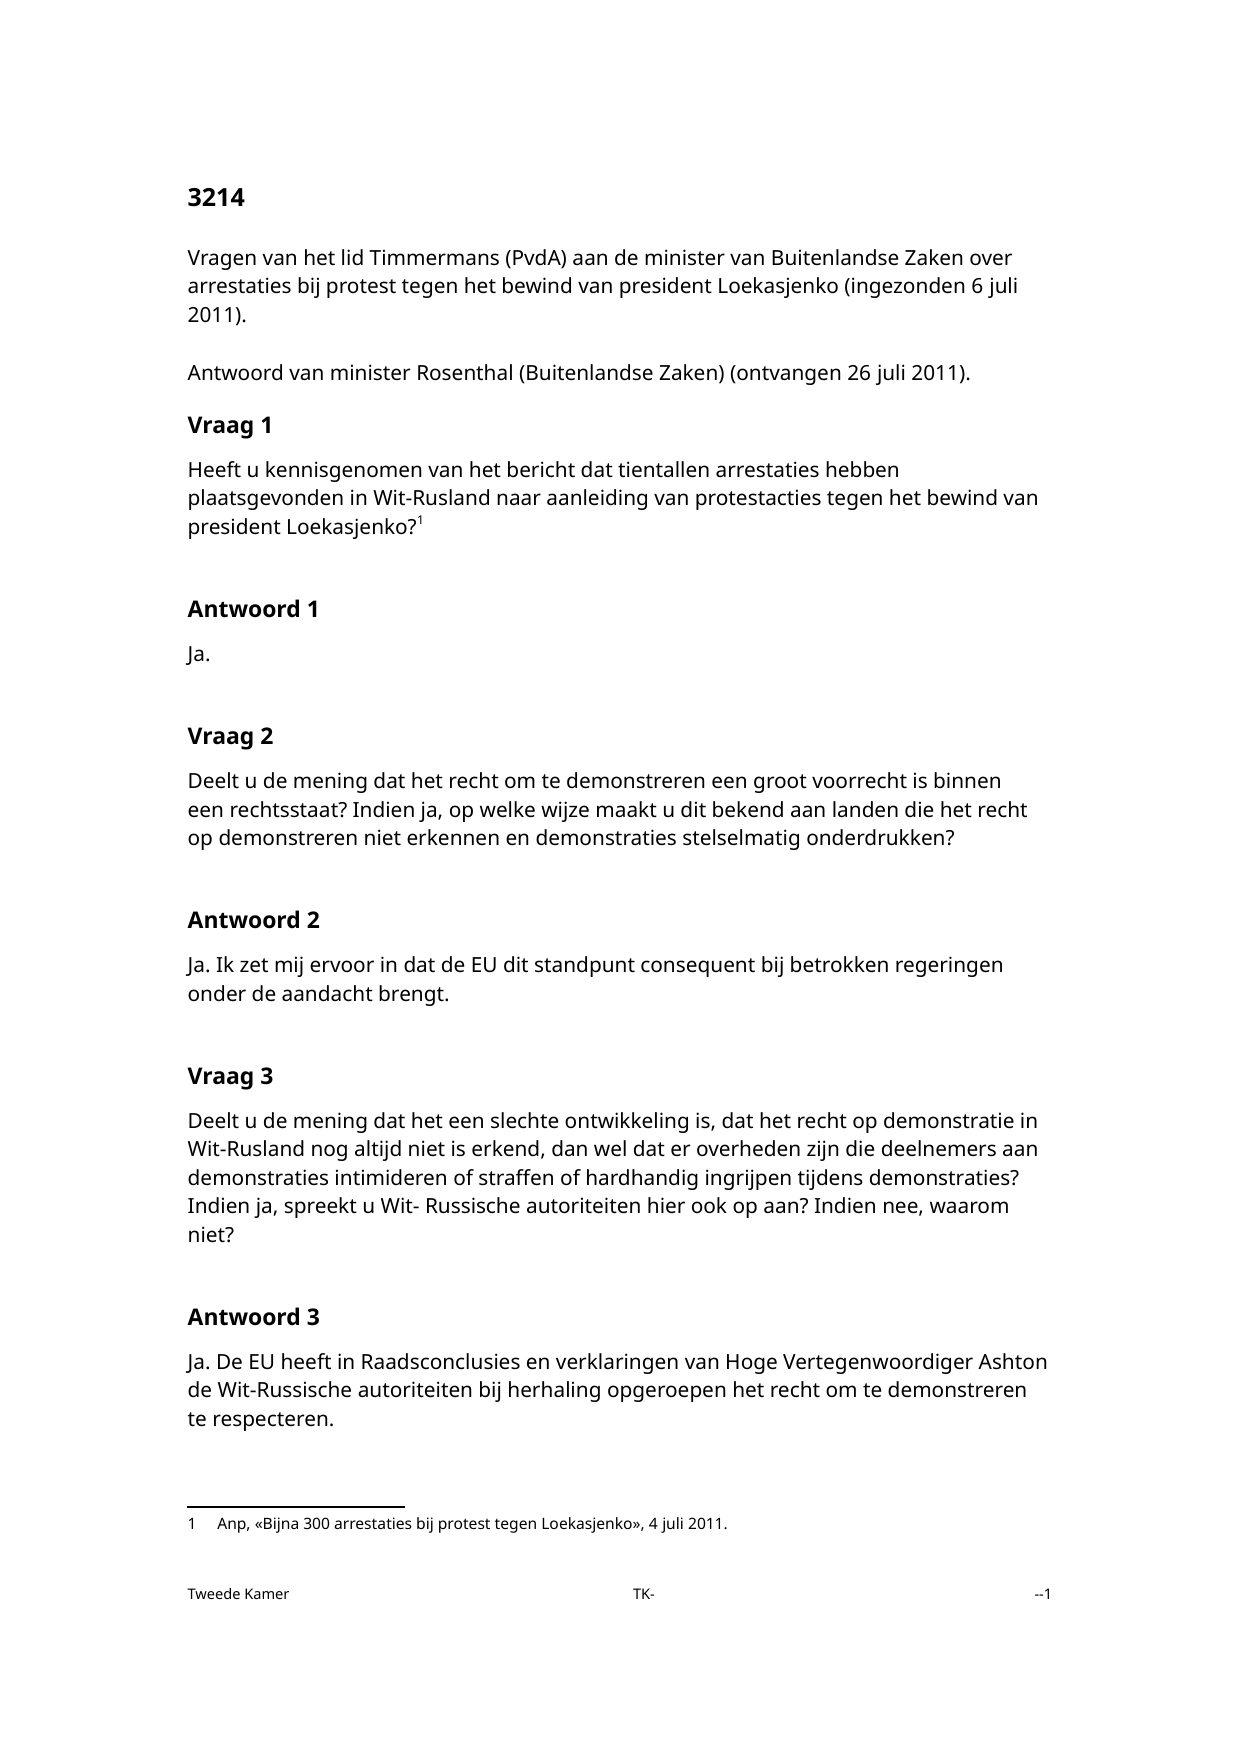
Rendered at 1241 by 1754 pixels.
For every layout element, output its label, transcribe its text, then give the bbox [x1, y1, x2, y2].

text Antwoord van minister Rosenthal (Buitenlandse Zaken) (ontvangen 26 juli 2011). [187, 358, 1053, 386]
text Heeft u kennisgenomen van het bericht dat tientallen arrestaties hebben plaatsgevonden in Wit-Rusland naar aanleiding van protestacties tegen het bewind van president Loekasjenko? [187, 455, 1053, 540]
text Ja. Ik zet mij ervoor in dat de EU dit standpunt consequent bij betrokken regeringen onder de aandacht brengt. [187, 950, 1053, 1007]
subtitle Antwoord 3 [187, 1301, 1053, 1332]
text Deelt u de mening dat het recht om te demonstreren een groot voorrecht is binnen een rechtsstaat? Indien ja, op welke wijze maakt u dit bekend aan landen die het recht op demonstreren niet erkennen en demonstraties stelselmatig onderdrukken? [187, 766, 1053, 852]
text Deelt u de mening dat het een slechte ontwikkeling is, dat het recht op demonstratie in Wit-Rusland nog altijd niet is erkend, dan wel dat er overheden zijn die deelnemers aan demonstraties intimideren of straffen of hardhandig ingrijpen tijdens demonstraties? Indien ja, spreekt u Wit- Russische autoriteiten hier ook op aan? Indien nee, waarom niet? [187, 1106, 1053, 1248]
subtitle Vraag 2 [187, 720, 1053, 751]
text Ja. [187, 639, 1053, 667]
text 3214 [187, 179, 1053, 213]
text Ja. De EU heeft in Raadsconclusies en verklaringen van Hoge Vertegenwoordiger Ashton de Wit-Russische autoriteiten bij herhaling opgeroepen het recht om te demonstreren te respecteren. [187, 1347, 1053, 1432]
subtitle Antwoord 1 [187, 593, 1053, 624]
text Anp, «Bijna 300 arrestaties bij protest tegen Loekasjenko», 4 juli 2011. [187, 1506, 1053, 1534]
subtitle Vraag 1 [187, 409, 1053, 440]
subtitle Vraag 3 [187, 1060, 1053, 1091]
text Vragen van het lid Timmermans (PvdA) aan de minister van Buitenlandse Zaken over arrestaties bij protest tegen het bewind van president Loekasjenko (ingezonden 6 juli 2011). [187, 243, 1053, 328]
subtitle Antwoord 2 [187, 904, 1053, 935]
